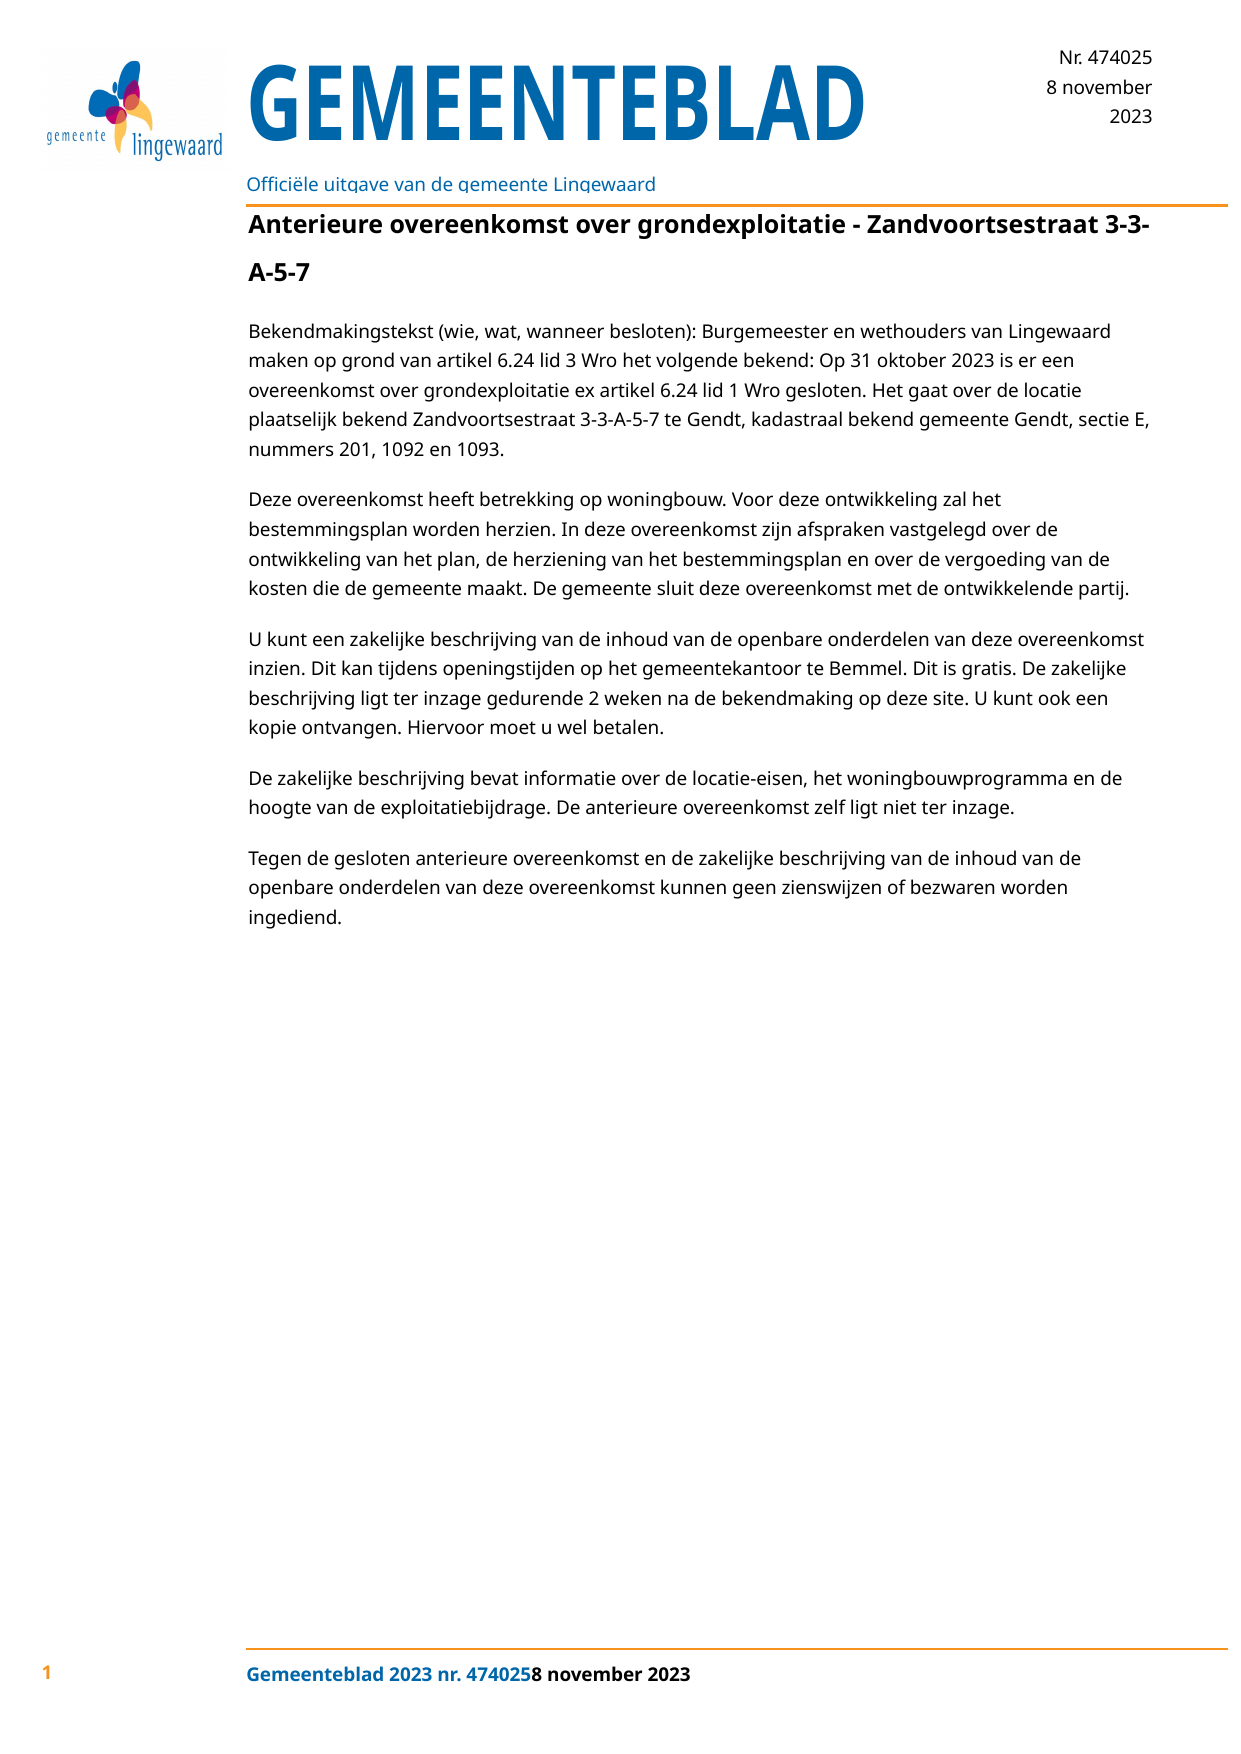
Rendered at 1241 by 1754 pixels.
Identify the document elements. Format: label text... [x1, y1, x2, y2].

text U kunt een zakelijke beschrijving van de inhoud van de openbare onderdelen van deze overeenkomst inzien. Dit kan tijdens openingstijden op het gemeentekantoor te Bemmel. Dit is gratis. De zakelijke beschrijving ligt ter inzage gedurende 2 weken na de bekendmaking op deze site. U kunt ook een kopie ontvangen. Hiervoor moet u wel betalen. [248, 626, 1152, 740]
text Tegen de gesloten anterieure overeenkomst en de zakelijke beschrijving van de inhoud van de openbare onderdelen van deze overeenkomst kunnen geen zienswijzen of bezwaren worden ingediend. [248, 845, 1152, 930]
text Bekendmakingstekst (wie, wat, wanneer besloten): Burgemeester en wethouders van Lingewaard maken op grond van artikel 6.24 lid 3 Wro het volgende bekend: Op 31 oktober 2023 is er een overeenkomst over grondexploitatie ex artikel 6.24 lid 1 Wro gesloten. Het gaat over de locatie plaatselijk bekend Zandvoortsestraat 3-3-A-5-7 te Gendt, kadastraal bekend gemeente Gendt, sectie E, nummers 201, 1092 en 1093. [248, 318, 1152, 462]
text De zakelijke beschrijving bevat informatie over de locatie-eisen, het woningbouwprogramma en de hoogte van de exploitatiebijdrage. De anterieure overeenkomst zelf ligt niet ter inzage. [248, 765, 1152, 820]
text Anterieure overeenkomst over grondexploitatie - Zandvoortsestraat 3-3-A-5-7 [248, 207, 1152, 288]
text Deze overeenkomst heeft betrekking op woningbouw. Voor deze ontwikkeling zal het bestemmingsplan worden herzien. In deze overeenkomst zijn afspraken vastgelegd over de ontwikkeling van het plan, de herziening van het bestemmingsplan en over de vergoeding van de kosten die de gemeente maakt. De gemeente sluit deze overeenkomst met de ontwikkelende partij. [248, 487, 1152, 601]
picture [41, 47, 231, 172]
